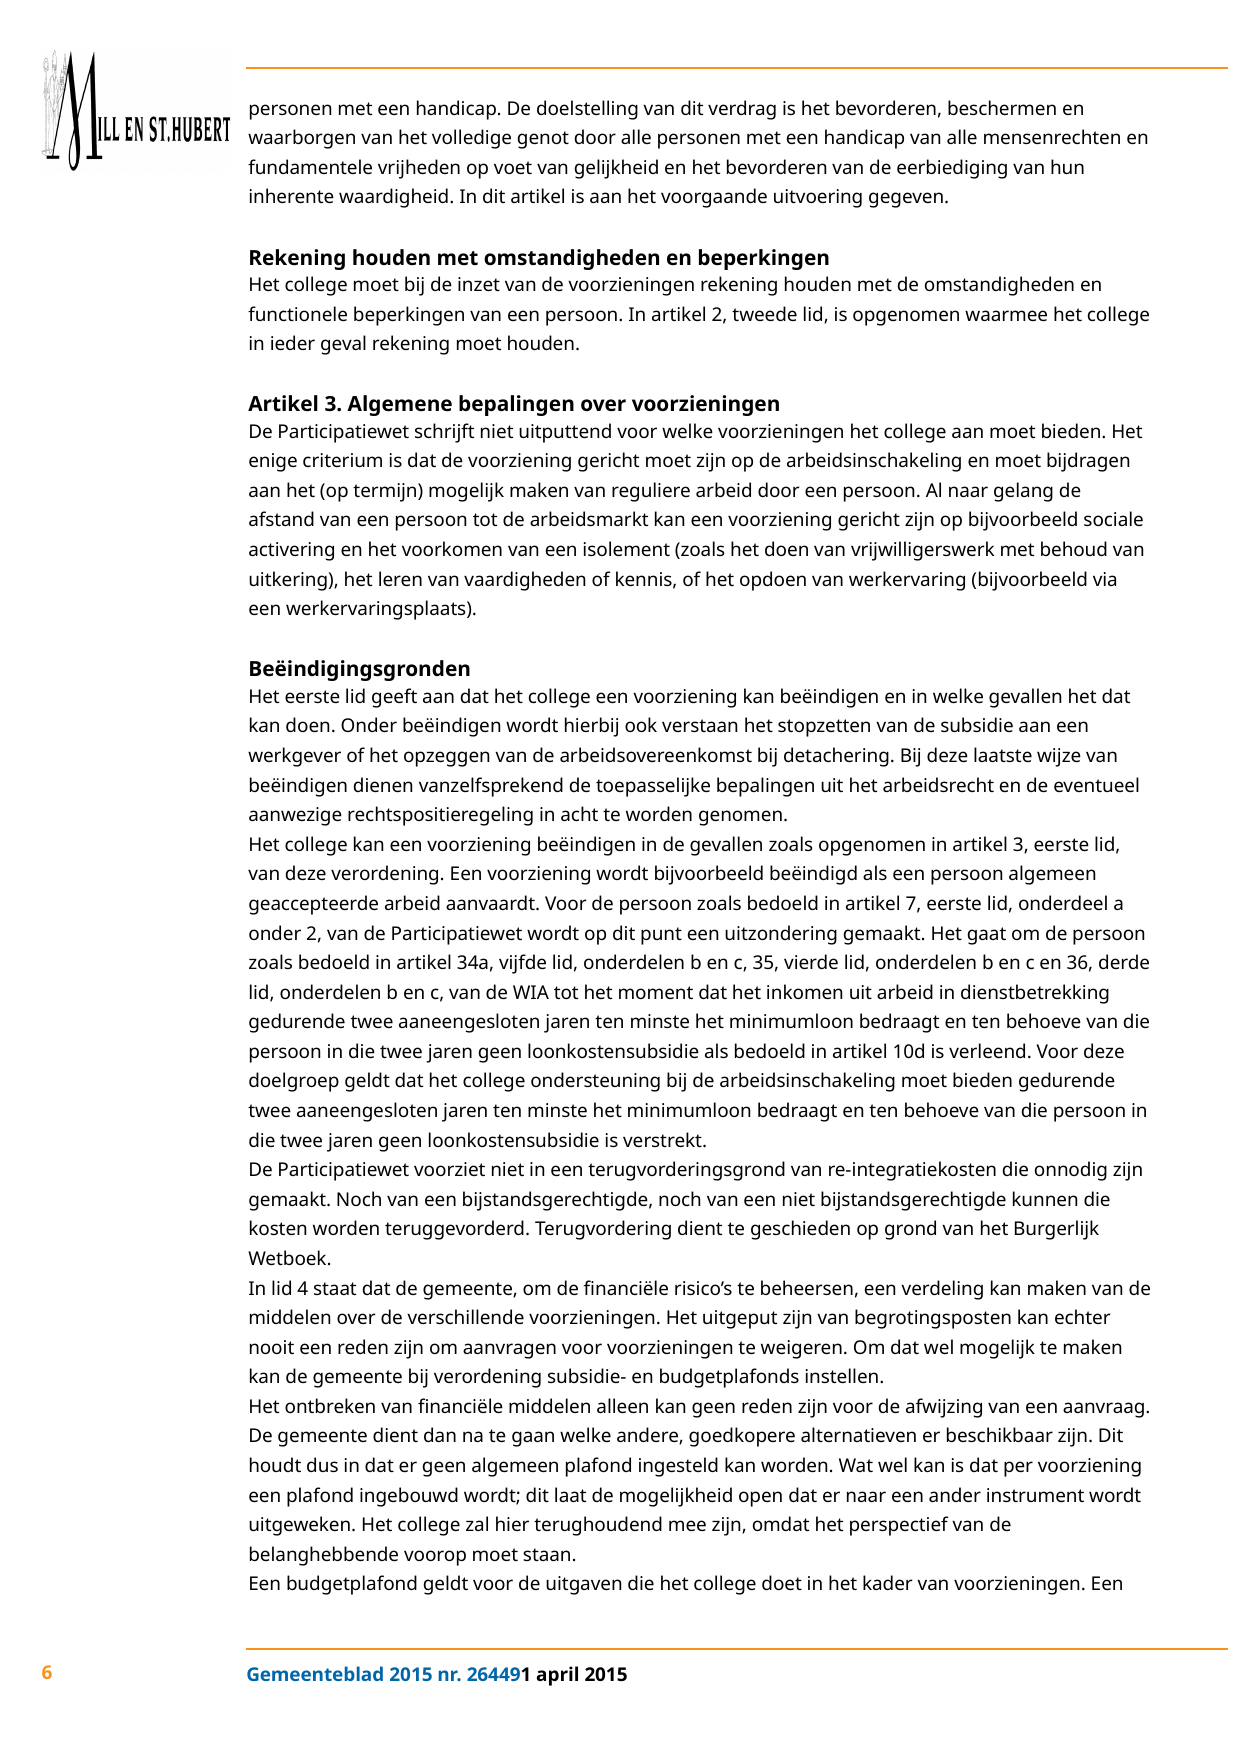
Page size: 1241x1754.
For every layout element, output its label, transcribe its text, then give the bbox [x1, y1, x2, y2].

text Beëindigingsgronden [248, 654, 1152, 683]
text personen met een handicap. De doelstelling van dit verdrag is het bevorderen, beschermen en waarborgen van het volledige genot door alle personen met een handicap van alle mensenrechten en fundamentele vrijheden op voet van gelijkheid en het bevorderen van de eerbiediging van hun inherente waardigheid. In dit artikel is aan het voorgaande uitvoering gegeven. [248, 95, 1152, 209]
text Het ontbreken van financiële middelen alleen kan geen reden zijn voor de afwijzing van een aanvraag. De gemeente dient dan na te gaan welke andere, goedkopere alternatieven er beschikbaar zijn. Dit houdt dus in dat er geen algemeen plafond ingesteld kan worden. Wat wel kan is dat per voorziening een plafond ingebouwd wordt; dit laat de mogelijkheid open dat er naar een ander instrument wordt uitgeweken. Het college zal hier terughoudend mee zijn, omdat het perspectief van de belanghebbende voorop moet staan. [248, 1393, 1152, 1567]
text Het eerste lid geeft aan dat het college een voorziening kan beëindigen en in welke gevallen het dat kan doen. Onder beëindigen wordt hierbij ook verstaan het stopzetten van de subsidie aan een werkgever of het opzeggen van de arbeidsovereenkomst bij detachering. Bij deze laatste wijze van beëindigen dienen vanzelfsprekend de toepasselijke bepalingen uit het arbeidsrecht en de eventueel aanwezige rechtspositieregeling in acht te worden genomen. [248, 683, 1152, 827]
text Het college moet bij de inzet van de voorzieningen rekening houden met de omstandigheden en functionele beperkingen van een persoon. In artikel 2, tweede lid, is opgenomen waarmee het college in ieder geval rekening moet houden. [248, 271, 1152, 356]
text Rekening houden met omstandigheden en beperkingen [248, 243, 1152, 271]
text De Participatiewet schrijft niet uitputtend voor welke voorzieningen het college aan moet bieden. Het enige criterium is dat de voorziening gericht moet zijn op de arbeidsinschakeling en moet bijdragen aan het (op termijn) mogelijk maken van reguliere arbeid door een persoon. Al naar gelang de afstand van een persoon tot de arbeidsmarkt kan een voorziening gericht zijn op bijvoorbeeld sociale activering en het voorkomen van een isolement (zoals het doen van vrijwilligerswerk met behoud van uitkering), het leren van vaardigheden of kennis, of het opdoen van werkervaring (bijvoorbeeld via een werkervaringsplaats). [248, 418, 1152, 621]
text Een budgetplafond geldt voor de uitgaven die het college doet in het kader van voorzieningen. Een [248, 1571, 1152, 1596]
text Het college kan een voorziening beëindigen in de gevallen zoals opgenomen in artikel 3, eerste lid, van deze verordening. Een voorziening wordt bijvoorbeeld beëindigd als een persoon algemeen geaccepteerde arbeid aanvaardt. Voor de persoon zoals bedoeld in artikel 7, eerste lid, onderdeel a onder 2, van de Participatiewet wordt op dit punt een uitzondering gemaakt. Het gaat om de persoon zoals bedoeld in artikel 34a, vijfde lid, onderdelen b en c, 35, vierde lid, onderdelen b en c en 36, derde lid, onderdelen b en c, van de WIA tot het moment dat het inkomen uit arbeid in dienstbetrekking gedurende twee aaneengesloten jaren ten minste het minimumloon bedraagt en ten behoeve van die persoon in die twee jaren geen loonkostensubsidie als bedoeld in artikel 10d is verleend. Voor deze doelgroep geldt dat het college ondersteuning bij de arbeidsinschakeling moet bieden gedurende twee aaneengesloten jaren ten minste het minimumloon bedraagt en ten behoeve van die persoon in die twee jaren geen loonkostensubsidie is verstrekt. [248, 831, 1152, 1152]
text De Participatiewet voorziet niet in een terugvorderingsgrond van re-integratiekosten die onnodig zijn gemaakt. Noch van een bijstandsgerechtigde, noch van een niet bijstandsgerechtigde kunnen die kosten worden teruggevorderd. Terugvordering dient te geschieden op grond van het Burgerlijk Wetboek. [248, 1156, 1152, 1271]
text In lid 4 staat dat de gemeente, om de financiële risico’s te beheersen, een verdeling kan maken van de middelen over de verschillende voorzieningen. Het uitgeput zijn van begrotingsposten kan echter nooit een reden zijn om aanvragen voor voorzieningen te weigeren. Om dat wel mogelijk te maken kan de gemeente bij verordening subsidie- en budgetplafonds instellen. [248, 1275, 1152, 1389]
text Artikel 3. Algemene bepalingen over voorzieningen [248, 389, 1152, 418]
picture [41, 47, 231, 172]
